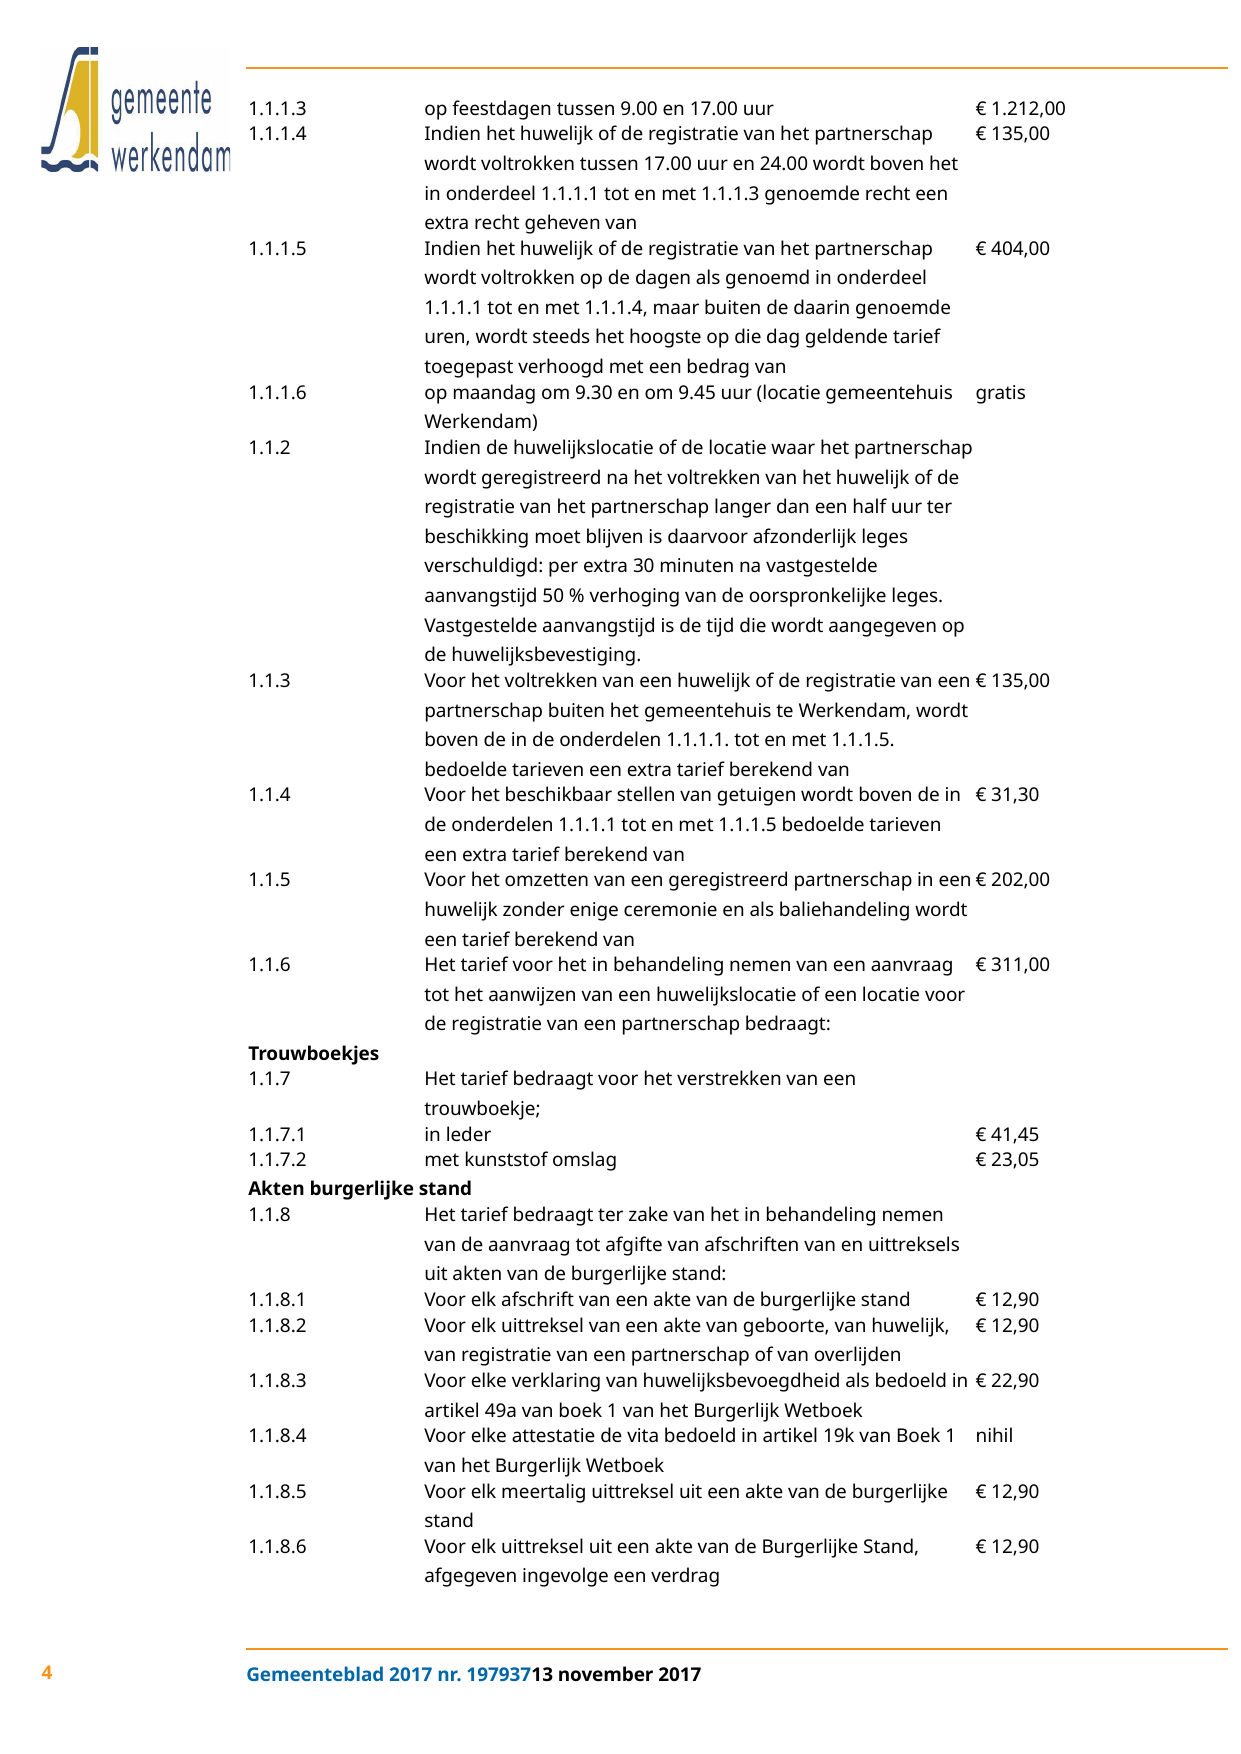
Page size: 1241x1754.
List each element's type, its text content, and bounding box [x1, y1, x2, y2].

table_cell Voor elk uittreksel uit een akte van de Burgerlijke Stand, afgegeven ingevolge een verdrag [424, 1533, 975, 1588]
table_cell 1.1.6 [248, 951, 424, 1036]
table_cell 1.1.8.3 [248, 1367, 424, 1422]
table_cell Voor het beschikbaar stellen van getuigen wordt boven de in de onderdelen 1.1.1.1 tot en met 1.1.1.5 bedoelde tarieven een extra tarief berekend van [424, 782, 975, 867]
table_cell Voor elk afschrift van een akte van de burgerlijke stand [424, 1286, 975, 1312]
table_cell op feestdagen tussen 9.00 en 17.00 uur [424, 95, 975, 121]
table_cell 1.1.4 [248, 782, 424, 867]
table_cell op maandag om 9.30 en om 9.45 uur (locatie gemeentehuis Werkendam) [424, 379, 975, 434]
table_cell Het tarief bedraagt ter zake van het in behandeling nemen van de aanvraag tot afgifte van afschriften van en uittreksels uit akten van de burgerlijke stand: [424, 1201, 975, 1286]
table_header Trouwboekjes [248, 1040, 1152, 1065]
table_cell 1.1.8.6 [248, 1533, 424, 1588]
table_cell 1.1.3 [248, 667, 424, 782]
table_cell 1.1.5 [248, 867, 424, 951]
table_cell € 22,90 [975, 1367, 1152, 1422]
table_cell € 404,00 [975, 235, 1152, 379]
table_cell met kunststof omslag [424, 1146, 975, 1172]
table_cell [975, 1065, 1152, 1121]
table_cell Voor elke attestatie de vita bedoeld in artikel 19k van Boek 1 van het Burgerlijk Wetboek [424, 1423, 975, 1478]
table_cell Voor elke verklaring van huwelijksbevoegdheid als bedoeld in artikel 49a van boek 1 van het Burgerlijk Wetboek [424, 1367, 975, 1422]
table_cell [975, 434, 1152, 667]
table_cell 1.1.1.4 [248, 121, 424, 235]
table_cell 1.1.7 [248, 1065, 424, 1121]
table_cell Voor elk uittreksel van een akte van geboorte, van huwelijk, van registratie van een partnerschap of van overlijden [424, 1312, 975, 1367]
table_cell € 12,90 [975, 1533, 1152, 1588]
table_cell 1.1.8.5 [248, 1478, 424, 1533]
table_cell 1.1.1.6 [248, 379, 424, 434]
table_cell 1.1.2 [248, 434, 424, 667]
table_cell Het tarief voor het in behandeling nemen van een aanvraag tot het aanwijzen van een huwelijkslocatie of een locatie voor de registratie van een partnerschap bedraagt: [424, 951, 975, 1036]
picture [41, 47, 231, 172]
table_cell Voor het omzetten van een geregistreerd partnerschap in een huwelijk zonder enige ceremonie en als baliehandeling wordt een tarief berekend van [424, 867, 975, 951]
table_cell € 23,05 [975, 1146, 1152, 1172]
table_cell 1.1.7.2 [248, 1146, 424, 1172]
table_cell 1.1.8 [248, 1201, 424, 1286]
table_cell 1.1.7.1 [248, 1121, 424, 1146]
table_cell [975, 1201, 1152, 1286]
table_cell € 12,90 [975, 1286, 1152, 1312]
table_cell 1.1.8.2 [248, 1312, 424, 1367]
table_cell 1.1.1.3 [248, 95, 424, 121]
table_cell € 41,45 [975, 1121, 1152, 1146]
table_cell 1.1.8.1 [248, 1286, 424, 1312]
table_cell € 31,30 [975, 782, 1152, 867]
table_cell € 202,00 [975, 867, 1152, 951]
table_header Akten burgerlijke stand [248, 1176, 1152, 1201]
table_cell Indien het huwelijk of de registratie van het partnerschap wordt voltrokken op de dagen als genoemd in onderdeel 1.1.1.1 tot en met 1.1.1.4, maar buiten de daarin genoemde uren, wordt steeds het hoogste op die dag geldende tarief toegepast verhoogd met een bedrag van [424, 235, 975, 379]
table_cell in leder [424, 1121, 975, 1146]
table_cell € 311,00 [975, 951, 1152, 1036]
table_cell € 135,00 [975, 121, 1152, 235]
table_cell € 12,90 [975, 1478, 1152, 1533]
table_cell Indien de huwelijkslocatie of de locatie waar het partnerschap wordt geregistreerd na het voltrekken van het huwelijk of de registratie van het partnerschap langer dan een half uur ter beschikking moet blijven is daarvoor afzonderlijk leges verschuldigd: per extra 30 minuten na vastgestelde aanvangstijd 50 % verhoging van de oorspronkelijke leges. Vastgestelde aanvangstijd is de tijd die wordt aangegeven op de huwelijksbevestiging. [424, 434, 975, 667]
table_cell 1.1.1.5 [248, 235, 424, 379]
table_cell Indien het huwelijk of de registratie van het partnerschap wordt voltrokken tussen 17.00 uur en 24.00 wordt boven het in onderdeel 1.1.1.1 tot en met 1.1.1.3 genoemde recht een extra recht geheven van [424, 121, 975, 235]
table_cell Voor het voltrekken van een huwelijk of de registratie van een partnerschap buiten het gemeentehuis te Werkendam, wordt boven de in de onderdelen 1.1.1.1. tot en met 1.1.1.5. bedoelde tarieven een extra tarief berekend van [424, 667, 975, 782]
table_cell nihil [975, 1423, 1152, 1478]
table_cell € 12,90 [975, 1312, 1152, 1367]
table_cell gratis [975, 379, 1152, 434]
table_cell € 135,00 [975, 667, 1152, 782]
table_cell Voor elk meertalig uittreksel uit een akte van de burgerlijke stand [424, 1478, 975, 1533]
table_cell € 1.212,00 [975, 95, 1152, 121]
table_cell Het tarief bedraagt voor het verstrekken van een trouwboekje; [424, 1065, 975, 1121]
table_cell 1.1.8.4 [248, 1423, 424, 1478]
